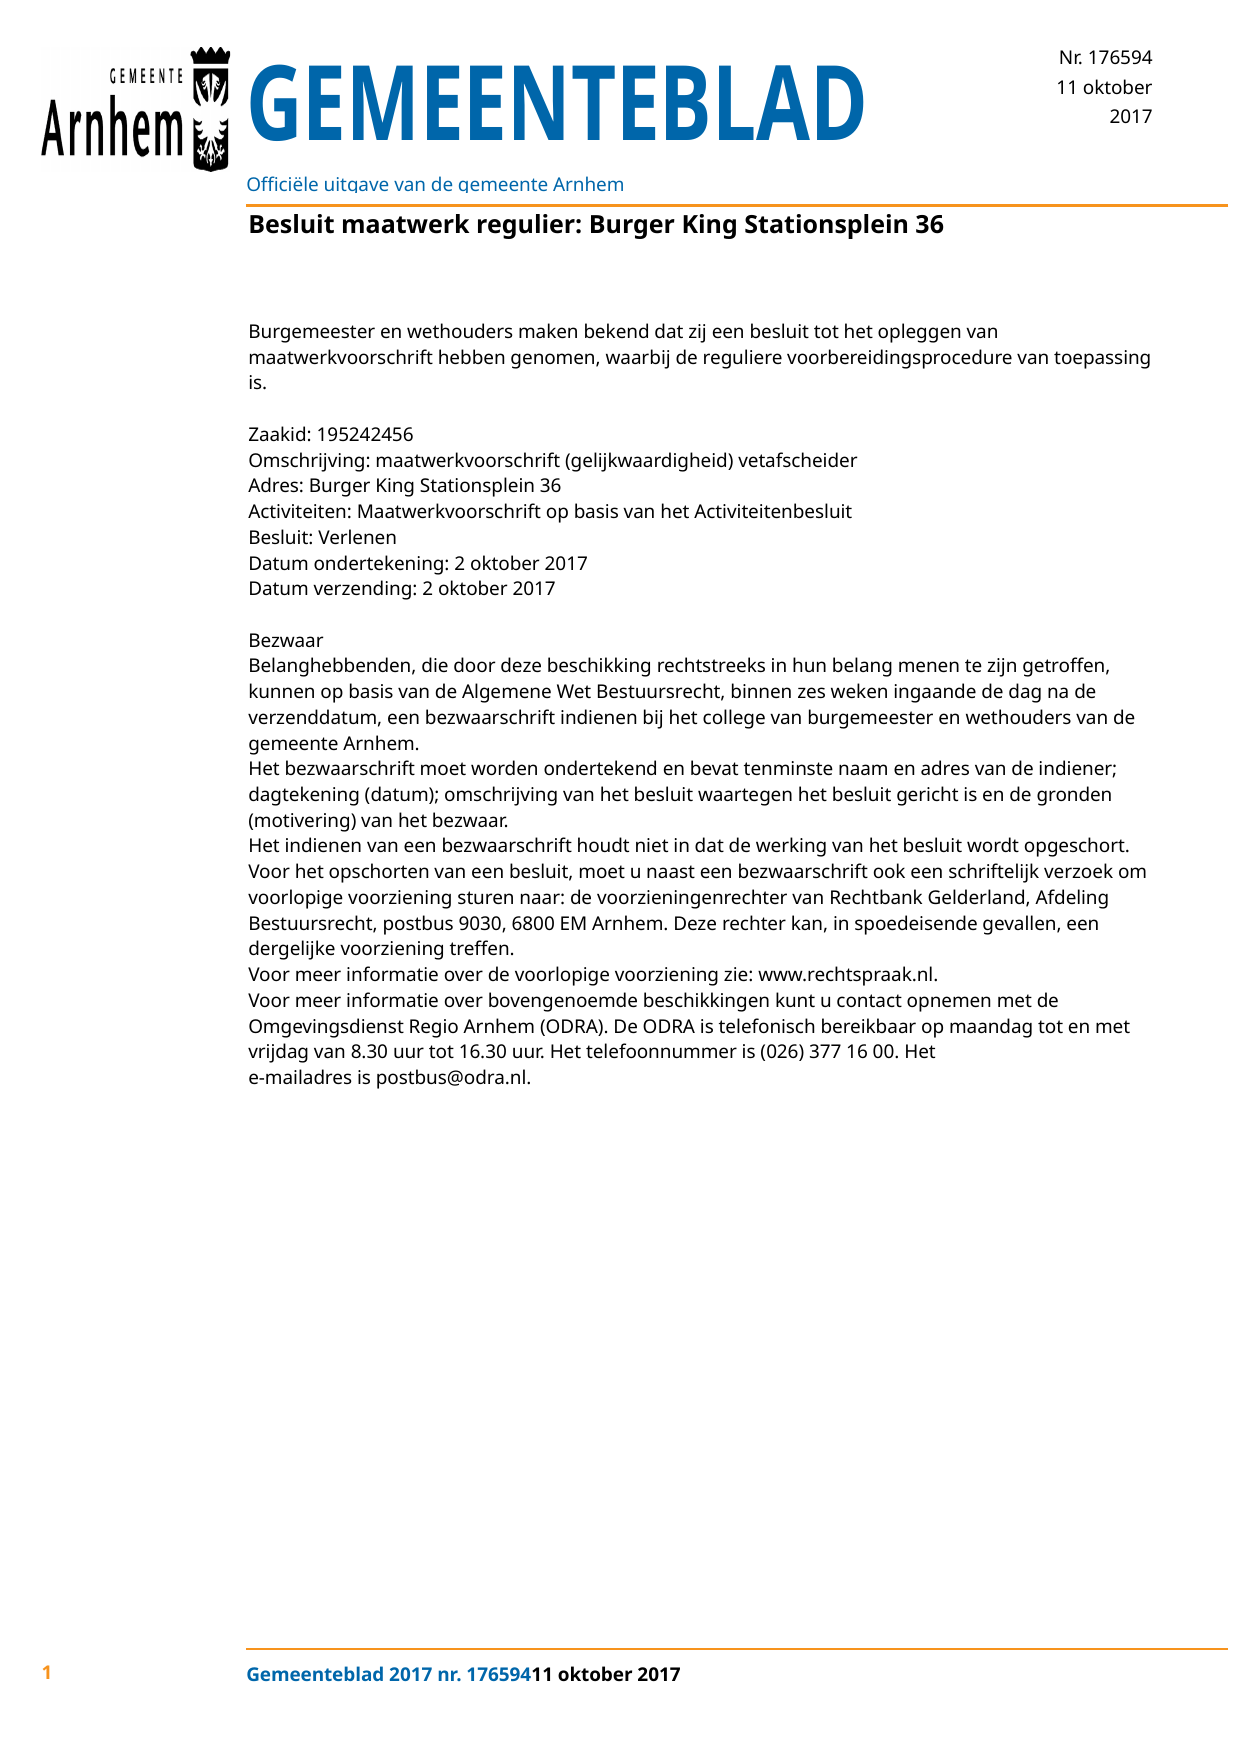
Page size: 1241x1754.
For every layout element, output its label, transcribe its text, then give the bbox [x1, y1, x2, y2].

text Besluit: Verlenen [248, 524, 1152, 550]
text Zaakid: 195242456 [248, 421, 1152, 447]
text Omschrijving: maatwerkvoorschrift (gelijkwaardigheid) vetafscheider [248, 447, 1152, 472]
text Bezwaar [248, 627, 1152, 653]
picture [41, 47, 231, 172]
text Besluit maatwerk regulier: Burger King Stationsplein 36 [248, 207, 1152, 241]
text Het indienen van een bezwaarschrift houdt niet in dat de werking van het besluit wordt opgeschort. Voor het opschorten van een besluit, moet u naast een bezwaarschrift ook een schriftelijk verzoek om voorlopige voorziening sturen naar: de voorzieningenrechter van Rechtbank Gelderland, Afdeling Bestuursrecht, postbus 9030, 6800 EM Arnhem. Deze rechter kan, in spoedeisende gevallen, een dergelijke voorziening treffen. [248, 833, 1152, 961]
text Voor meer informatie over de voorlopige voorziening zie: www.rechtspraak.nl. [248, 961, 1152, 987]
text Adres: Burger King Stationsplein 36 [248, 472, 1152, 498]
text Burgemeester en wethouders maken bekend dat zij een besluit tot het opleggen van maatwerkvoorschrift hebben genomen, waarbij de reguliere voorbereidingsprocedure van toepassing is. [248, 318, 1152, 395]
text Belanghebbenden, die door deze beschikking rechtstreeks in hun belang menen te zijn getroffen, kunnen op basis van de Algemene Wet Bestuursrecht, binnen zes weken ingaande de dag na de verzenddatum, een bezwaarschrift indienen bij het college van burgemeester en wethouders van de gemeente Arnhem. [248, 653, 1152, 756]
text Het bezwaarschrift moet worden ondertekend en bevat tenminste naam en adres van de indiener; dagtekening (datum); omschrijving van het besluit waartegen het besluit gericht is en de gronden (motivering) van het bezwaar. [248, 756, 1152, 833]
text Datum verzending: 2 oktober 2017 [248, 575, 1152, 601]
text e-mailadres is postbus@odra.nl. [248, 1064, 1152, 1090]
text Datum ondertekening: 2 oktober 2017 [248, 550, 1152, 575]
text Voor meer informatie over bovengenoemde beschikkingen kunt u contact opnemen met de Omgevingsdienst Regio Arnhem (ODRA). De ODRA is telefonisch bereikbaar op maandag tot en met vrijdag van 8.30 uur tot 16.30 uur. Het telefoonnummer is (026) 377 16 00. Het [248, 987, 1152, 1064]
text Activiteiten: Maatwerkvoorschrift op basis van het Activiteitenbesluit [248, 498, 1152, 524]
